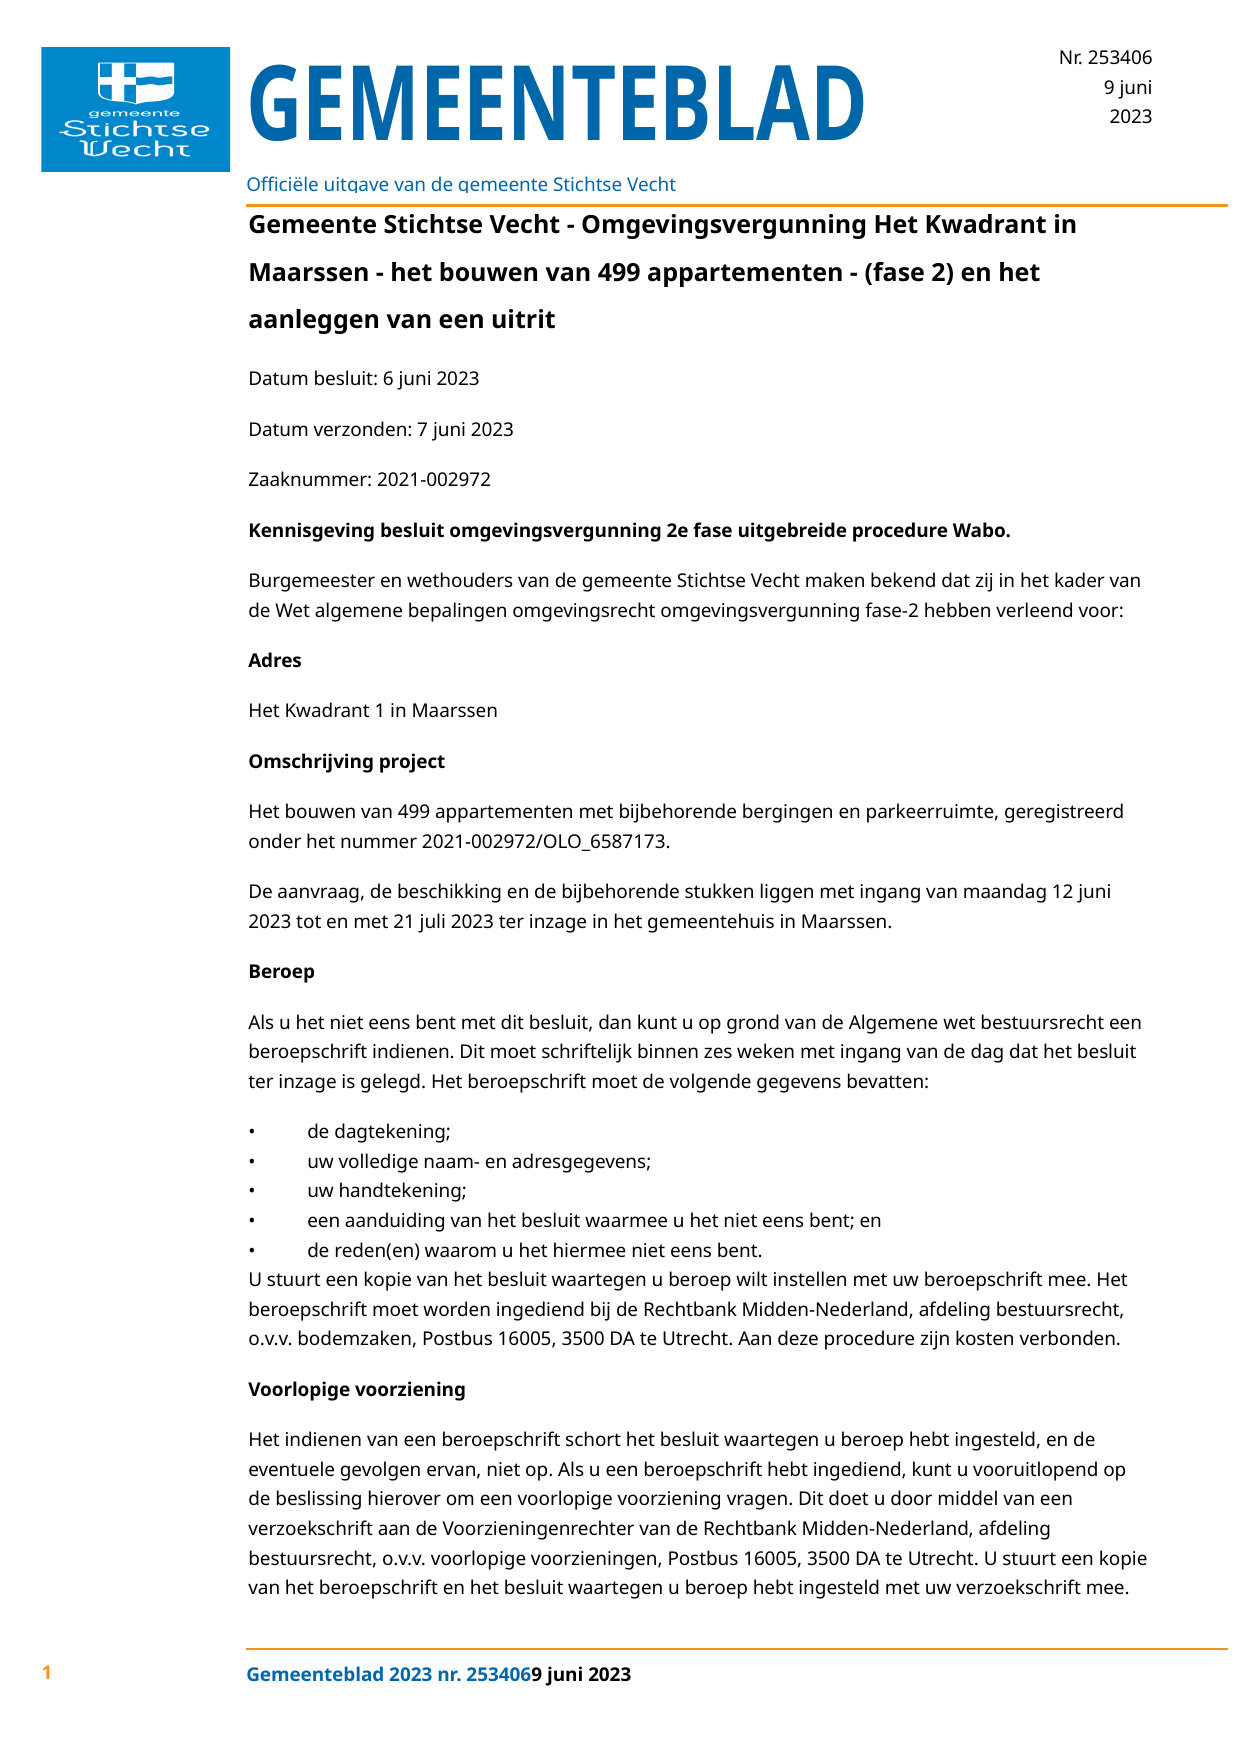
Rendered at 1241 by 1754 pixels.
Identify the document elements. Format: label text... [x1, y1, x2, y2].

text Beroep [248, 958, 1152, 984]
list de dagtekening; [248, 1118, 1152, 1144]
text Zaaknummer: 2021-002972 [248, 466, 1152, 492]
list uw handtekening; [248, 1178, 1152, 1203]
text Datum verzonden: 7 juni 2023 [248, 416, 1152, 442]
text Het bouwen van 499 appartementen met bijbehorende bergingen en parkeerruimte, geregistreerd onder het nummer 2021-002972/OLO_6587173. [248, 798, 1152, 854]
text Datum besluit: 6 juni 2023 [248, 366, 1152, 391]
text Burgemeester en wethouders van de gemeente Stichtse Vecht maken bekend dat zij in het kader van de Wet algemene bepalingen omgevingsrecht omgevingsvergunning fase-2 hebben verleend voor: [248, 567, 1152, 622]
text Het indienen van een beroepschrift schort het besluit waartegen u beroep hebt ingesteld, en de eventuele gevolgen ervan, niet op. Als u een beroepschrift hebt ingediend, kunt u vooruitlopend op de beslissing hierover om een voorlopige voorziening vragen. Dit doet u door middel van een verzoekschrift aan de Voorzieningenrechter van de Rechtbank Midden-Nederland, afdeling bestuursrecht, o.v.v. voorlopige voorzieningen, Postbus 16005, 3500 DA te Utrecht. U stuurt een kopie van het beroepschrift en het besluit waartegen u beroep hebt ingesteld met uw verzoekschrift mee. [248, 1426, 1152, 1600]
text Gemeente Stichtse Vecht - Omgevingsvergunning Het Kwadrant in Maarssen - het bouwen van 499 appartementen - (fase 2) en het aanleggen van een uitrit [248, 207, 1152, 336]
text Adres [248, 647, 1152, 673]
text Voorlopige voorziening [248, 1376, 1152, 1402]
list uw volledige naam- en adresgegevens; [248, 1148, 1152, 1174]
picture [99, 63, 135, 101]
text Omschrijving project [248, 748, 1152, 774]
text Het Kwadrant 1 in Maarssen [248, 698, 1152, 723]
text De aanvraag, de beschikking en de bijbehorende stukken liggen met ingang van maandag 12 juni 2023 tot en met 21 juli 2023 ter inzage in het gemeentehuis in Maarssen. [248, 878, 1152, 934]
picture [137, 63, 174, 103]
text U stuurt een kopie van het besluit waartegen u beroep wilt instellen met uw beroepschrift mee. Het beroepschrift moet worden ingediend bij de Rechtbank Midden-Nederland, afdeling bestuursrecht, o.v.v. bodemzaken, Postbus 16005, 3500 DA te Utrecht. Aan deze procedure zijn kosten verbonden. [248, 1266, 1152, 1351]
list de reden(en) waarom u het hiermee niet eens bent. [248, 1237, 1152, 1262]
text Als u het niet eens bent met dit besluit, dan kunt u op grond van de Algemene wet bestuursrecht een beroepschrift indienen. Dit moet schriftelijk binnen zes weken met ingang van de dag dat het besluit ter inzage is gelegd. Het beroepschrift moet de volgende gegevens bevatten: [248, 1009, 1152, 1094]
text Kennisgeving besluit omgevingsvergunning 2e fase uitgebreide procedure Wabo. [248, 517, 1152, 542]
list een aanduiding van het besluit waarmee u het niet eens bent; en [248, 1207, 1152, 1233]
